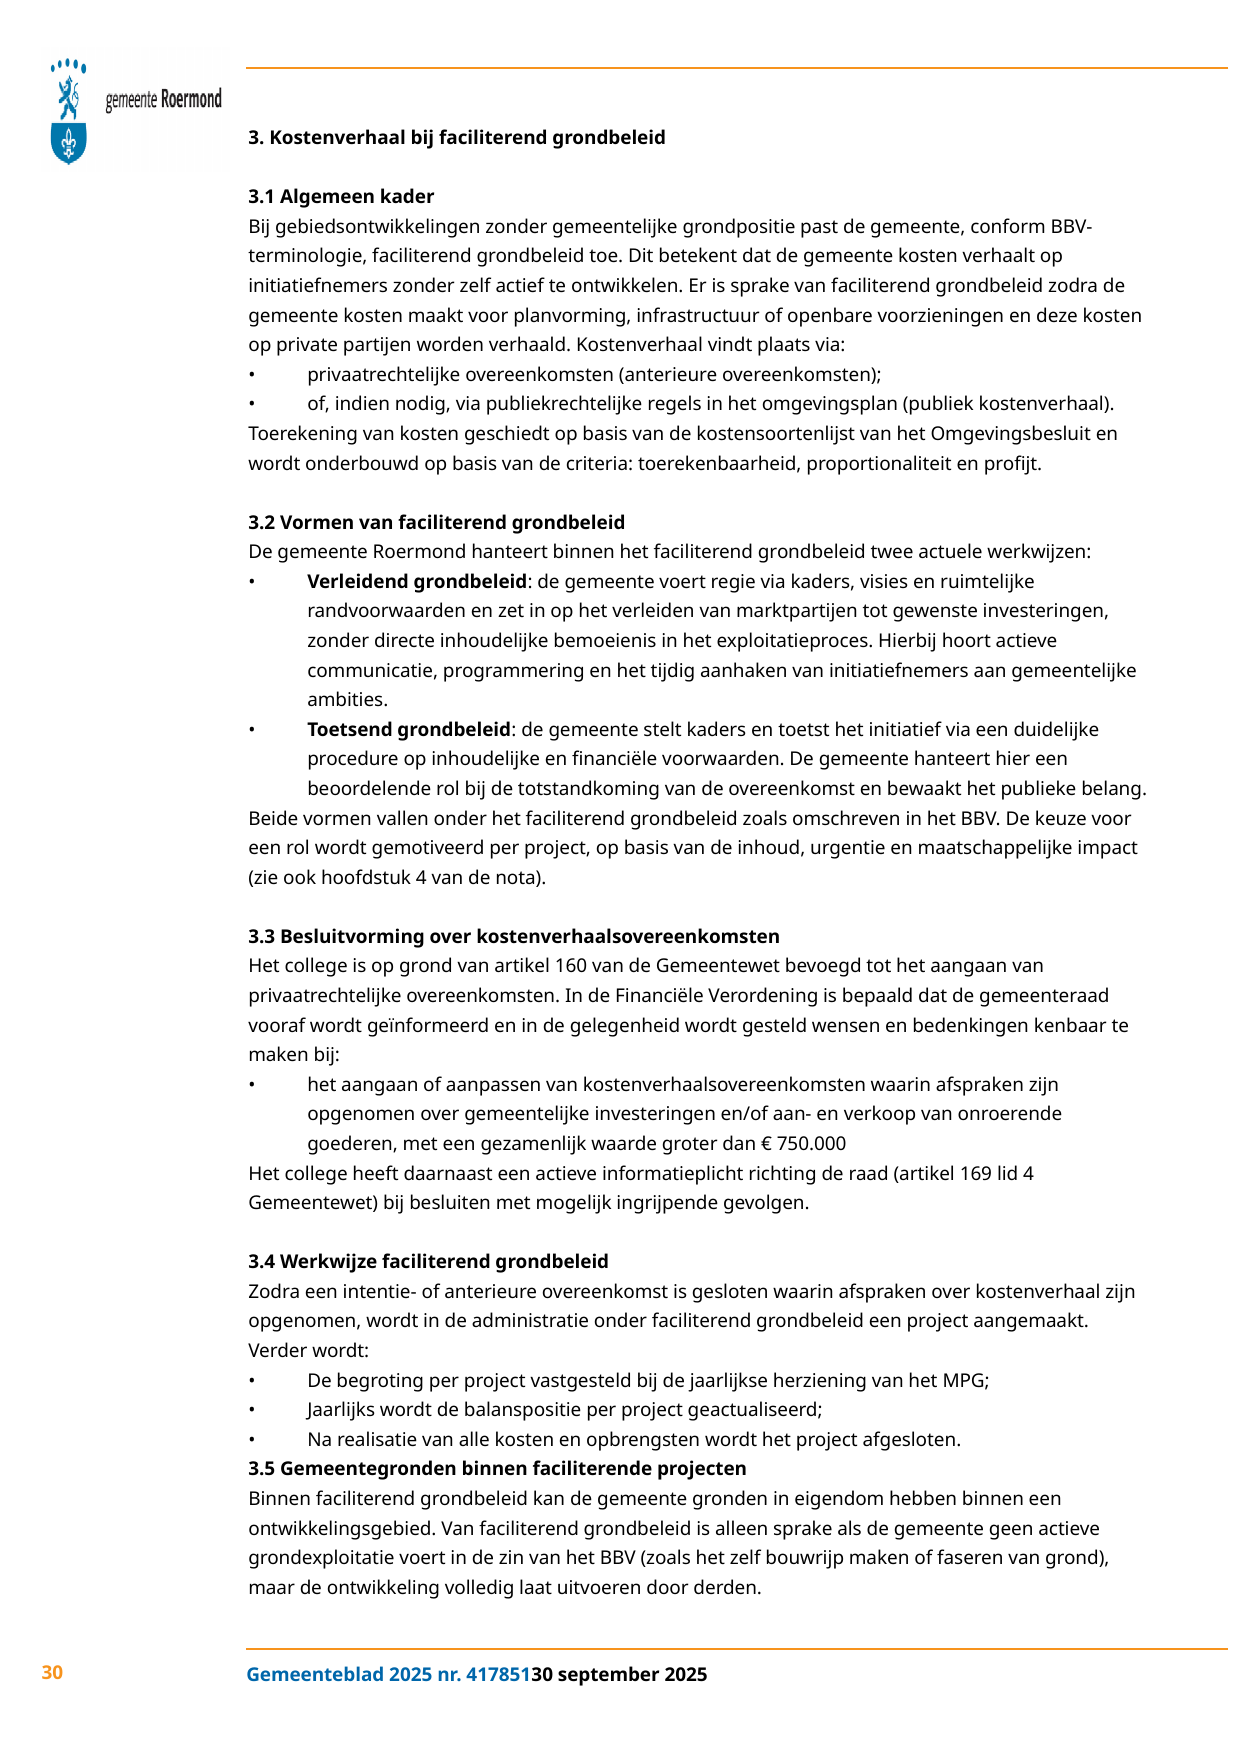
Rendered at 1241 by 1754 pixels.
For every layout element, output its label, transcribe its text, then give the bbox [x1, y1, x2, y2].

text 3.5 Gemeentegronden binnen faciliterende projecten [248, 1456, 1152, 1481]
text 3.4 Werkwijze faciliterend grondbeleid [248, 1248, 1152, 1274]
text 3.2 Vormen van faciliterend grondbeleid [248, 509, 1152, 535]
picture [41, 47, 231, 172]
text 3. Kostenverhaal bij faciliterend grondbeleid [248, 124, 1152, 150]
text Zodra een intentie- of anterieure overeenkomst is gesloten waarin afspraken over kostenverhaal zijn opgenomen, wordt in de administratie onder faciliterend grondbeleid een project aangemaakt. Verder wordt: [248, 1278, 1152, 1363]
list Verleidend grondbeleid: de gemeente voert regie via kaders, visies en ruimtelijke randvoorwaarden en zet in op het verleiden van marktpartijen tot gewenste investeringen, zonder directe inhoudelijke bemoeienis in het exploitatieproces. Hierbij hoort actieve communicatie, programmering en het tijdig aanhaken van initiatiefnemers aan gemeentelijke ambities. [248, 568, 1152, 712]
list of, indien nodig, via publiekrechtelijke regels in het omgevingsplan (publiek kostenverhaal). [248, 391, 1152, 416]
list het aangaan of aanpassen van kostenverhaalsovereenkomsten waarin afspraken zijn opgenomen over gemeentelijke investeringen en/of aan- en verkoop van onroerende goederen, met een gezamenlijk waarde groter dan € 750.000 [248, 1071, 1152, 1156]
text 3.1 Algemeen kader [248, 183, 1152, 209]
list De begroting per project vastgesteld bij de jaarlijkse herziening van het MPG; [248, 1367, 1152, 1393]
text Beide vormen vallen onder het faciliterend grondbeleid zoals omschreven in het BBV. De keuze voor een rol wordt gemotiveerd per project, op basis van de inhoud, urgentie en maatschappelijke impact (zie ook hoofdstuk 4 van de nota). [248, 805, 1152, 890]
text Binnen faciliterend grondbeleid kan de gemeente gronden in eigendom hebben binnen een ontwikkelingsgebied. Van faciliterend grondbeleid is alleen sprake als de gemeente geen actieve grondexploitatie voert in de zin van het BBV (zoals het zelf bouwrijp maken of faseren van grond), maar de ontwikkeling volledig laat uitvoeren door derden. [248, 1485, 1152, 1600]
list privaatrechtelijke overeenkomsten (anterieure overeenkomsten); [248, 361, 1152, 387]
list Toetsend grondbeleid: de gemeente stelt kaders en toetst het initiatief via een duidelijke procedure op inhoudelijke en financiële voorwaarden. De gemeente hanteert hier een beoordelende rol bij de totstandkoming van de overeenkomst en bewaakt het publieke belang. [248, 716, 1152, 801]
list Na realisatie van alle kosten en opbrengsten wordt het project afgesloten. [248, 1426, 1152, 1452]
text Toerekening van kosten geschiedt op basis van de kostensoortenlijst van het Omgevingsbesluit en wordt onderbouwd op basis van de criteria: toerekenbaarheid, proportionaliteit en profijt. [248, 420, 1152, 476]
text 3.3 Besluitvorming over kostenverhaalsovereenkomsten [248, 923, 1152, 949]
text Bij gebiedsontwikkelingen zonder gemeentelijke grondpositie past de gemeente, conform BBV-terminologie, faciliterend grondbeleid toe. Dit betekent dat de gemeente kosten verhaalt op initiatiefnemers zonder zelf actief te ontwikkelen. Er is sprake van faciliterend grondbeleid zodra de gemeente kosten maakt voor planvorming, infrastructuur of openbare voorzieningen en deze kosten op private partijen worden verhaald. Kostenverhaal vindt plaats via: [248, 213, 1152, 357]
text De gemeente Roermond hanteert binnen het faciliterend grondbeleid twee actuele werkwijzen: [248, 538, 1152, 564]
list Jaarlijks wordt de balanspositie per project geactualiseerd; [248, 1396, 1152, 1422]
text Het college heeft daarnaast een actieve informatieplicht richting de raad (artikel 169 lid 4 Gemeentewet) bij besluiten met mogelijk ingrijpende gevolgen. [248, 1160, 1152, 1215]
text Het college is op grond van artikel 160 van de Gemeentewet bevoegd tot het aangaan van privaatrechtelijke overeenkomsten. In de Financiële Verordening is bepaald dat de gemeenteraad vooraf wordt geïnformeerd en in de gelegenheid wordt gesteld wensen en bedenkingen kenbaar te maken bij: [248, 953, 1152, 1067]
